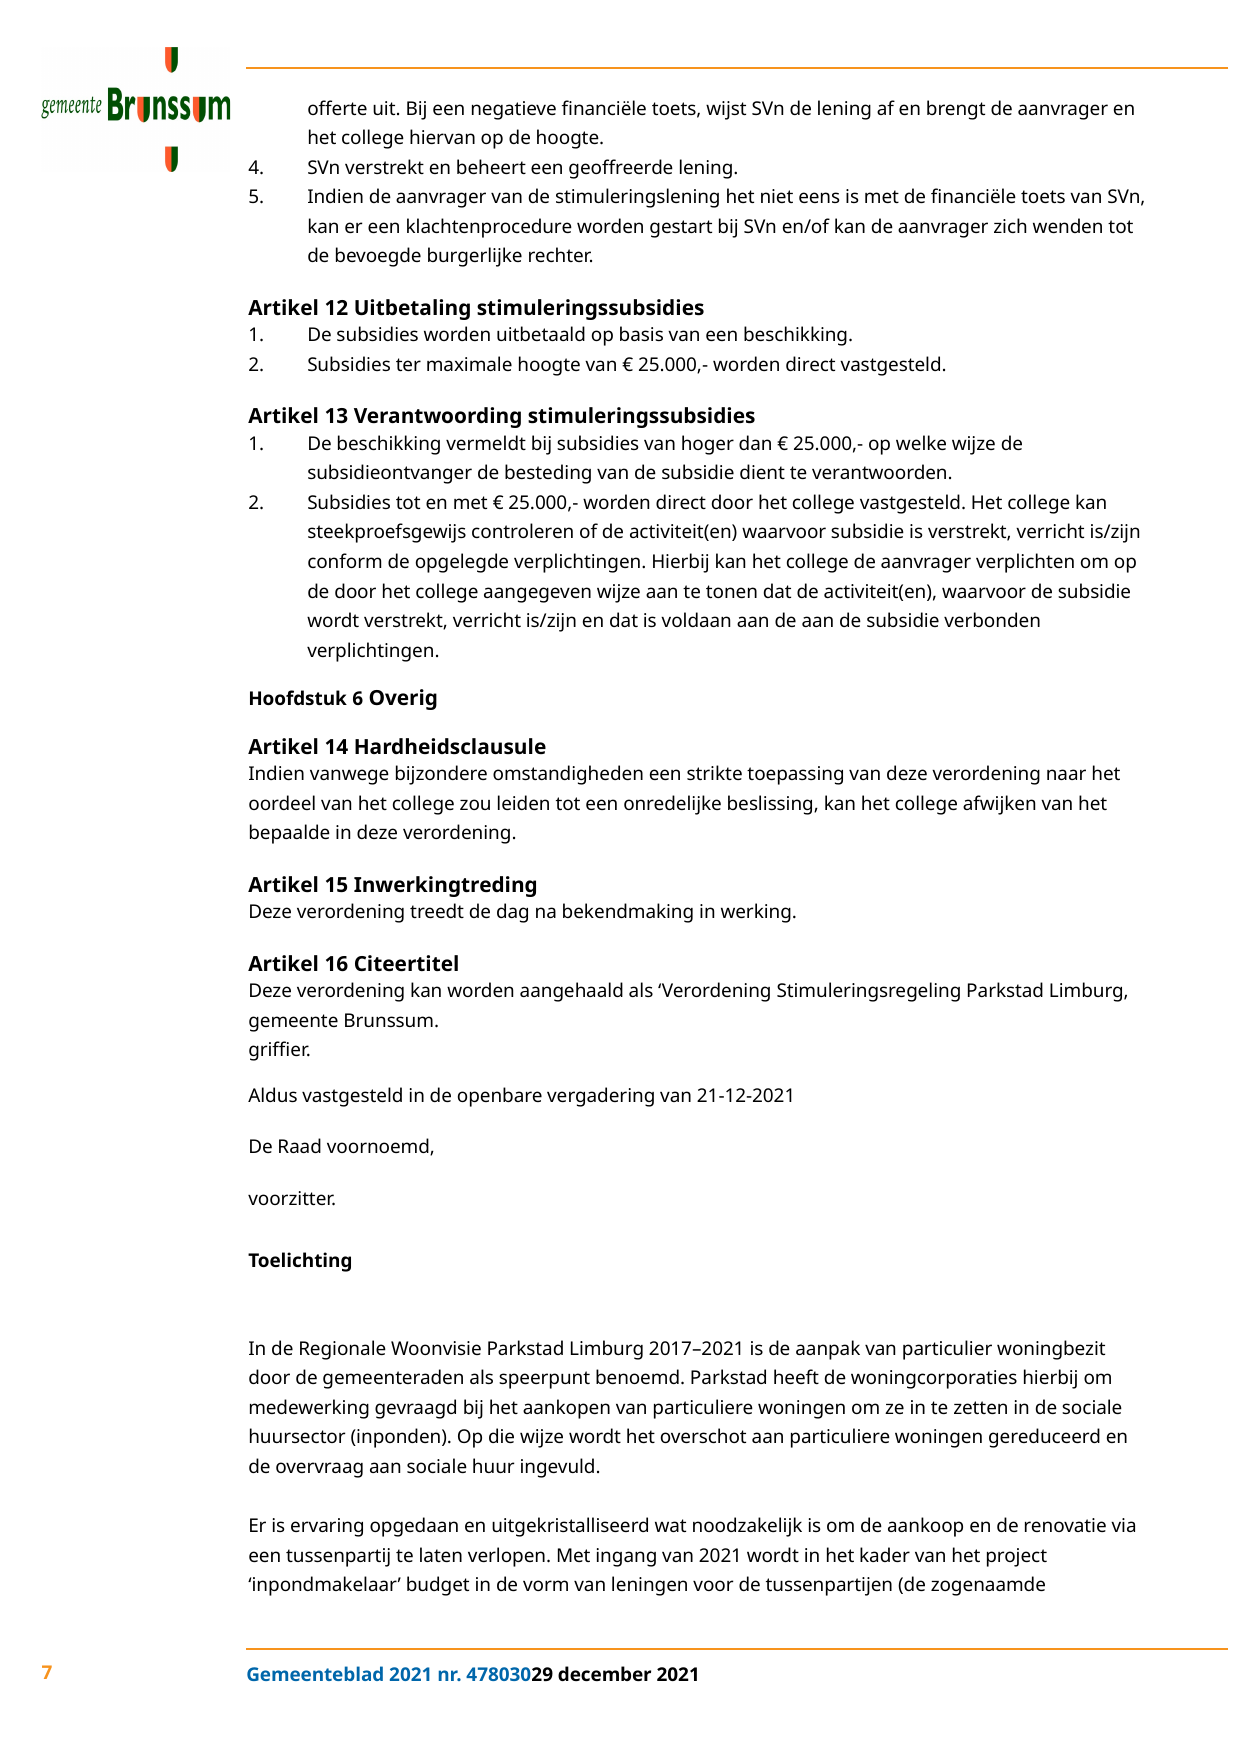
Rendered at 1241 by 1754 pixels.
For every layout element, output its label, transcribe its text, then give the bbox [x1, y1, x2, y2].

picture [41, 47, 231, 172]
text Er is ervaring opgedaan en uitgekristalliseerd wat noodzakelijk is om de aankoop en de renovatie via een tussenpartij te laten verlopen. Met ingang van 2021 wordt in het kader van het project ‘inpondmakelaar’ budget in de vorm van leningen voor de tussenpartijen (de zogenaamde [248, 1512, 1152, 1597]
text Artikel 13 Verantwoording stimuleringssubsidies [248, 402, 1152, 430]
text voorzitter. [248, 1185, 1152, 1211]
list Subsidies tot en met € 25.000,- worden direct door het college vastgesteld. Het college kan steekproefsgewijs controleren of de activiteit(en) waarvoor subsidie is verstrekt, verricht is/zijn conform de opgelegde verplichtingen. Hierbij kan het college de aanvrager verplichten om op de door het college aangegeven wijze aan te tonen dat de activiteit(en), waarvoor de subsidie wordt verstrekt, verricht is/zijn en dat is voldaan aan de aan de subsidie verbonden verplichtingen. [248, 489, 1152, 663]
text Deze verordening treedt de dag na bekendmaking in werking. [248, 898, 1152, 924]
list De beschikking vermeldt bij subsidies van hoger dan € 25.000,- op welke wijze de subsidieontvanger de besteding van de subsidie dient te verantwoorden. [248, 430, 1152, 485]
text Artikel 12 Uitbetaling stimuleringssubsidies [248, 293, 1152, 322]
list Subsidies ter maximale hoogte van € 25.000,- worden direct vastgesteld. [248, 351, 1152, 377]
text Artikel 16 Citeertitel [248, 949, 1152, 977]
text Deze verordening kan worden aangehaald als ‘Verordening Stimuleringsregeling Parkstad Limburg, gemeente Brunssum. [248, 977, 1152, 1033]
text In de Regionale Woonvisie Parkstad Limburg 2017–2021 is de aanpak van particulier woningbezit door de gemeenteraden als speerpunt benoemd. Parkstad heeft de woningcorporaties hierbij om medewerking gevraagd bij het aankopen van particuliere woningen om ze in te zetten in de sociale huursector (inponden). Op die wijze wordt het overschot aan particuliere woningen gereduceerd en de overvraag aan sociale huur ingevuld. [248, 1335, 1152, 1479]
text Toelichting [248, 1236, 1152, 1276]
text Artikel 15 Inwerkingtreding [248, 870, 1152, 898]
text griffier. [248, 1036, 1152, 1062]
list SVn verstrekt en beheert een geoffreerde lening. [248, 154, 1152, 180]
list offerte uit. Bij een negatieve financiële toets, wijst SVn de lening af en brengt de aanvrager en het college hiervan op de hoogte. [248, 95, 1152, 150]
text Aldus vastgesteld in de openbare vergadering van 21-12-2021 [248, 1082, 1152, 1108]
list Indien de aanvrager van de stimuleringslening het niet eens is met de financiële toets van SVn, kan er een klachtenprocedure worden gestart bij SVn en/of kan de aanvrager zich wenden tot de bevoegde burgerlijke rechter. [248, 183, 1152, 268]
text Artikel 14 Hardheidsclausule [248, 732, 1152, 760]
list De subsidies worden uitbetaald op basis van een beschikking. [248, 322, 1152, 347]
text De Raad voornoemd, [248, 1133, 1152, 1159]
text Hoofdstuk 6 Overig [248, 683, 1152, 711]
text Indien vanwege bijzondere omstandigheden een strikte toepassing van deze verordening naar het oordeel van het college zou leiden tot een onredelijke beslissing, kan het college afwijken van het bepaalde in deze verordening. [248, 760, 1152, 845]
